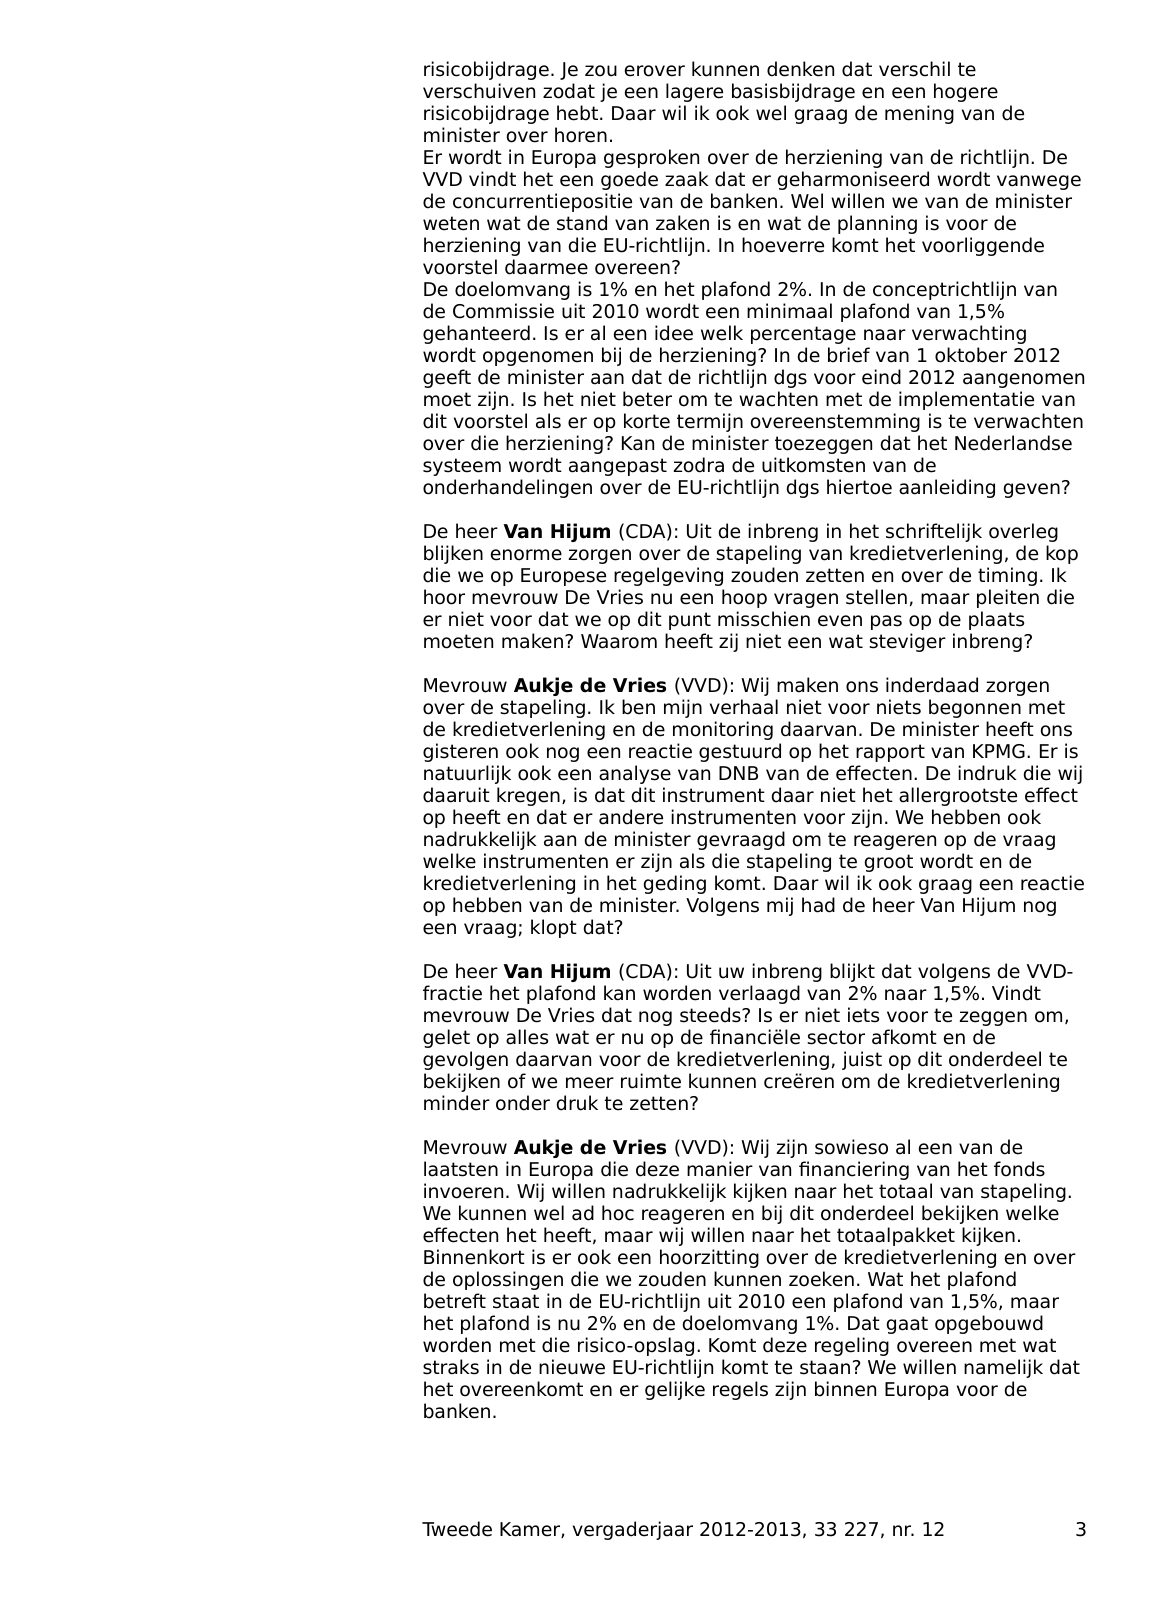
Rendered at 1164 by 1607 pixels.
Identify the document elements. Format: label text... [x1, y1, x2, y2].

text De doelomvang is 1% en het plafond 2%. In de conceptrichtlijn van de Commissie uit 2010 wordt een minimaal plafond van 1,5% gehanteerd. Is er al een idee welk percentage naar verwachting wordt opgenomen bij de herziening? In de brief van 1 oktober 2012 geeft de minister aan dat de richtlijn dgs voor eind 2012 aangenomen moet zijn. Is het niet beter om te wachten met de implementatie van dit voorstel als er op korte termijn overeenstemming is te verwachten over die herziening? Kan de minister toezeggen dat het Nederlandse systeem wordt aangepast zodra de uitkomsten van de onderhandelingen over de EU-richtlijn dgs hiertoe aanleiding geven? [422, 279, 1087, 499]
text De heer Van Hijum (CDA): Uit uw inbreng blijkt dat volgens de VVD-fractie het plafond kan worden verlaagd van 2% naar 1,5%. Vindt mevrouw De Vries dat nog steeds? Is er niet iets voor te zeggen om, gelet op alles wat er nu op de financiële sector afkomt en de gevolgen daarvan voor de kredietverlening, juist op dit onderdeel te bekijken of we meer ruimte kunnen creëren om de kredietverlening minder onder druk te zetten? [422, 961, 1087, 1115]
text De heer Van Hijum (CDA): Uit de inbreng in het schriftelijk overleg blijken enorme zorgen over de stapeling van kredietverlening, de kop die we op Europese regelgeving zouden zetten en over de timing. Ik hoor mevrouw De Vries nu een hoop vragen stellen, maar pleiten die er niet voor dat we op dit punt misschien even pas op de plaats moeten maken? Waarom heeft zij niet een wat steviger inbreng? [422, 521, 1087, 653]
text risicobijdrage. Je zou erover kunnen denken dat verschil te verschuiven zodat je een lagere basisbijdrage en een hogere risicobijdrage hebt. Daar wil ik ook wel graag de mening van de minister over horen. [422, 59, 1087, 147]
text Mevrouw Aukje de Vries (VVD): Wij zijn sowieso al een van de laatsten in Europa die deze manier van financiering van het fonds invoeren. Wij willen nadrukkelijk kijken naar het totaal van stapeling. We kunnen wel ad hoc reageren en bij dit onderdeel bekijken welke effecten het heeft, maar wij willen naar het totaalpakket kijken. Binnenkort is er ook een hoorzitting over de kredietverlening en over de oplossingen die we zouden kunnen zoeken. Wat het plafond betreft staat in de EU-richtlijn uit 2010 een plafond van 1,5%, maar het plafond is nu 2% en de doelomvang 1%. Dat gaat opgebouwd worden met die risico-opslag. Komt deze regeling overeen met wat straks in de nieuwe EU-richtlijn komt te staan? We willen namelijk dat het overeenkomt en er gelijke regels zijn binnen Europa voor de banken. [422, 1137, 1087, 1423]
text Er wordt in Europa gesproken over de herziening van de richtlijn. De VVD vindt het een goede zaak dat er geharmoniseerd wordt vanwege de concurrentiepositie van de banken. Wel willen we van de minister weten wat de stand van zaken is en wat de planning is voor de herziening van die EU-richtlijn. In hoeverre komt het voorliggende voorstel daarmee overeen? [422, 147, 1087, 279]
text Mevrouw Aukje de Vries (VVD): Wij maken ons inderdaad zorgen over de stapeling. Ik ben mijn verhaal niet voor niets begonnen met de kredietverlening en de monitoring daarvan. De minister heeft ons gisteren ook nog een reactie gestuurd op het rapport van KPMG. Er is natuurlijk ook een analyse van DNB van de effecten. De indruk die wij daaruit kregen, is dat dit instrument daar niet het allergrootste effect op heeft en dat er andere instrumenten voor zijn. We hebben ook nadrukkelijk aan de minister gevraagd om te reageren op de vraag welke instrumenten er zijn als die stapeling te groot wordt en de kredietverlening in het geding komt. Daar wil ik ook graag een reactie op hebben van de minister. Volgens mij had de heer Van Hijum nog een vraag; klopt dat? [422, 675, 1087, 939]
